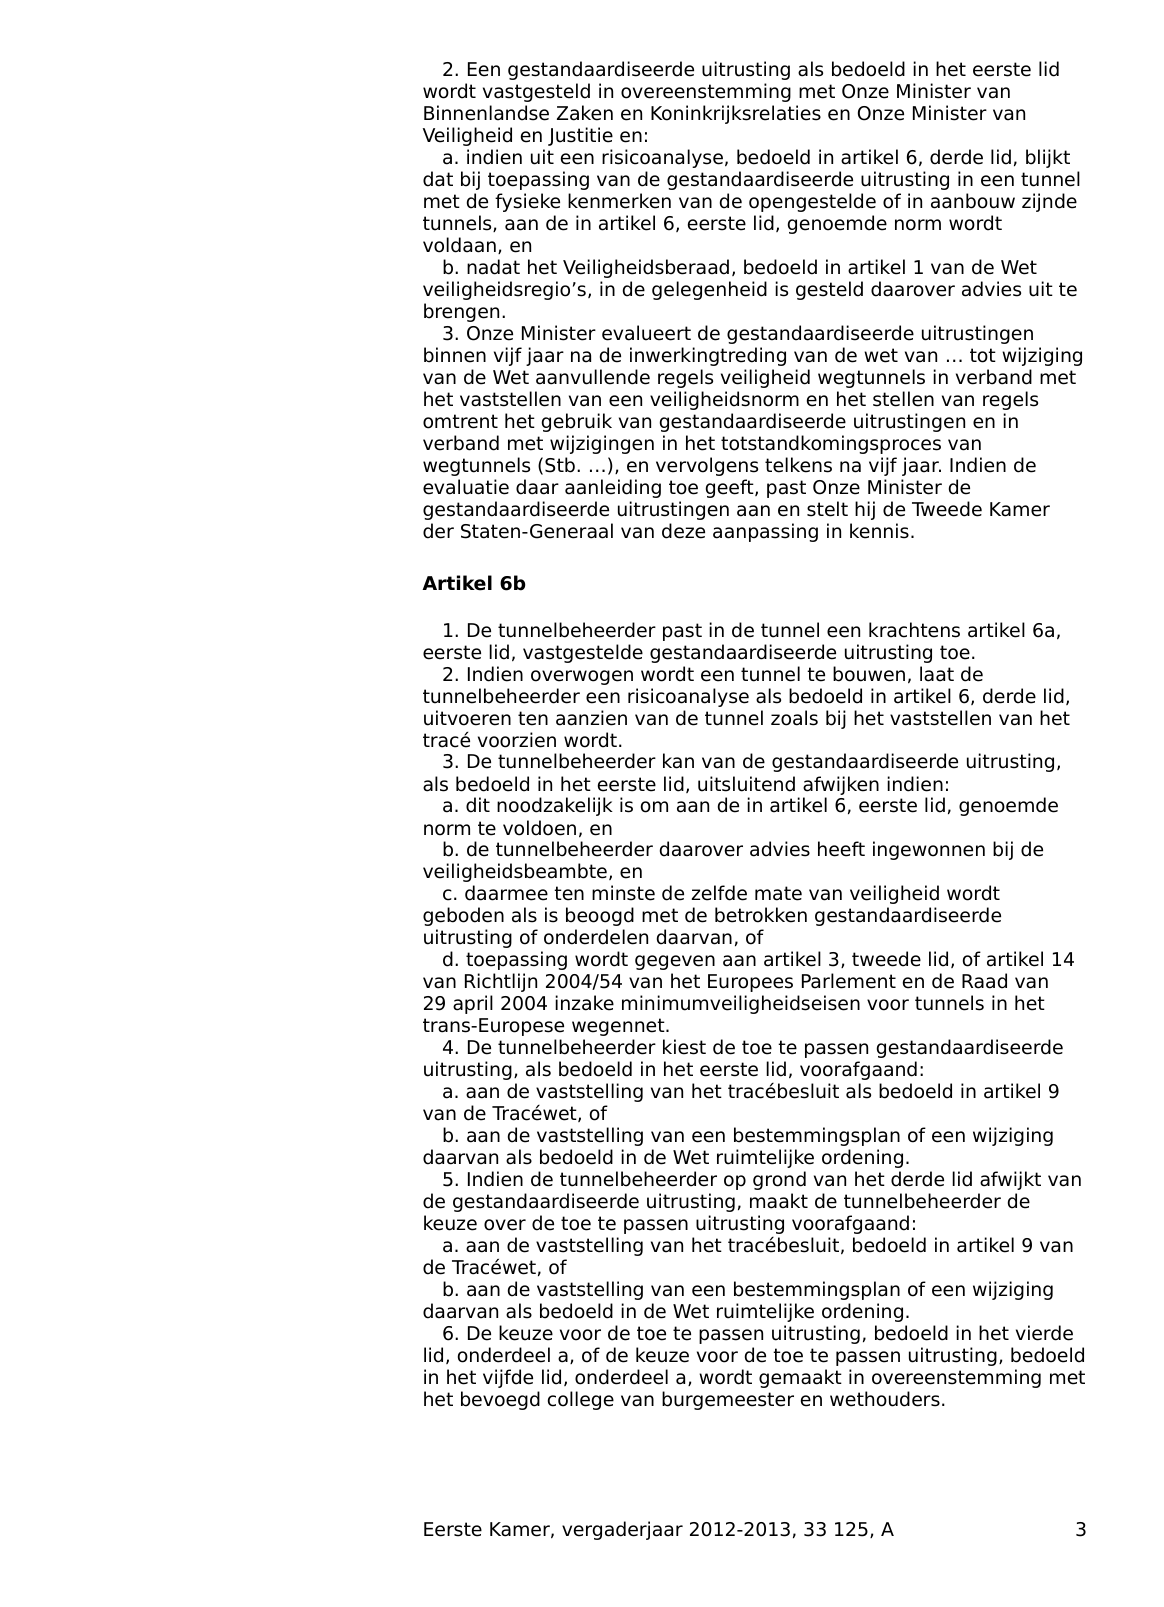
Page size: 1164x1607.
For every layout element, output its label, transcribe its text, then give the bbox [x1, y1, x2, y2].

text b. de tunnelbeheerder daarover advies heeft ingewonnen bij de veiligheidsbeambte, en [422, 839, 1087, 883]
text 1. De tunnelbeheerder past in de tunnel een krachtens artikel 6a, eerste lid, vastgestelde gestandaardiseerde uitrusting toe. [422, 619, 1087, 663]
text 3. De tunnelbeheerder kan van de gestandaardiseerde uitrusting, als bedoeld in het eerste lid, uitsluitend afwijken indien: [422, 751, 1087, 795]
text 5. Indien de tunnelbeheerder op grond van het derde lid afwijkt van de gestandaardiseerde uitrusting, maakt de tunnelbeheerder de keuze over de toe te passen uitrusting voorafgaand: [422, 1169, 1087, 1235]
text a. indien uit een risicoanalyse, bedoeld in artikel 6, derde lid, blijkt dat bij toepassing van de gestandaardiseerde uitrusting in een tunnel met de fysieke kenmerken van de opengestelde of in aanbouw zijnde tunnels, aan de in artikel 6, eerste lid, genoemde norm wordt voldaan, en [422, 147, 1087, 257]
text b. aan de vaststelling van een bestemmingsplan of een wijziging daarvan als bedoeld in de Wet ruimtelijke ordening. [422, 1279, 1087, 1323]
text 6. De keuze voor de toe te passen uitrusting, bedoeld in het vierde lid, onderdeel a, of de keuze voor de toe te passen uitrusting, bedoeld in het vijfde lid, onderdeel a, wordt gemaakt in overeenstemming met het bevoegd college van burgemeester en wethouders. [422, 1323, 1087, 1411]
text a. dit noodzakelijk is om aan de in artikel 6, eerste lid, genoemde norm te voldoen, en [422, 795, 1087, 839]
text 4. De tunnelbeheerder kiest de toe te passen gestandaardiseerde uitrusting, als bedoeld in het eerste lid, voorafgaand: [422, 1037, 1087, 1081]
text b. nadat het Veiligheidsberaad, bedoeld in artikel 1 van de Wet veiligheidsregio’s, in de gelegenheid is gesteld daarover advies uit te brengen. [422, 257, 1087, 323]
text b. aan de vaststelling van een bestemmingsplan of een wijziging daarvan als bedoeld in de Wet ruimtelijke ordening. [422, 1125, 1087, 1169]
subtitle Artikel 6b [422, 573, 1087, 594]
text d. toepassing wordt gegeven aan artikel 3, tweede lid, of artikel 14 van Richtlijn 2004/54 van het Europees Parlement en de Raad van 29 april 2004 inzake minimumveiligheidseisen voor tunnels in het trans-Europese wegennet. [422, 949, 1087, 1037]
text a. aan de vaststelling van het tracébesluit als bedoeld in artikel 9 van de Tracéwet, of [422, 1081, 1087, 1125]
text 2. Een gestandaardiseerde uitrusting als bedoeld in het eerste lid wordt vastgesteld in overeenstemming met Onze Minister van Binnenlandse Zaken en Koninkrijksrelaties en Onze Minister van Veiligheid en Justitie en: [422, 59, 1087, 147]
text a. aan de vaststelling van het tracébesluit, bedoeld in artikel 9 van de Tracéwet, of [422, 1235, 1087, 1279]
text c. daarmee ten minste de zelfde mate van veiligheid wordt geboden als is beoogd met de betrokken gestandaardiseerde uitrusting of onderdelen daarvan, of [422, 883, 1087, 949]
text 3. Onze Minister evalueert de gestandaardiseerde uitrustingen binnen vijf jaar na de inwerkingtreding van de wet van … tot wijziging van de Wet aanvullende regels veiligheid wegtunnels in verband met het vaststellen van een veiligheidsnorm en het stellen van regels omtrent het gebruik van gestandaardiseerde uitrustingen en in verband met wijzigingen in het totstandkomingsproces van wegtunnels (Stb. …), en vervolgens telkens na vijf jaar. Indien de evaluatie daar aanleiding toe geeft, past Onze Minister de gestandaardiseerde uitrustingen aan en stelt hij de Tweede Kamer der Staten-Generaal van deze aanpassing in kennis. [422, 323, 1087, 543]
text 2. Indien overwogen wordt een tunnel te bouwen, laat de tunnelbeheerder een risicoanalyse als bedoeld in artikel 6, derde lid, uitvoeren ten aanzien van de tunnel zoals bij het vaststellen van het tracé voorzien wordt. [422, 663, 1087, 751]
